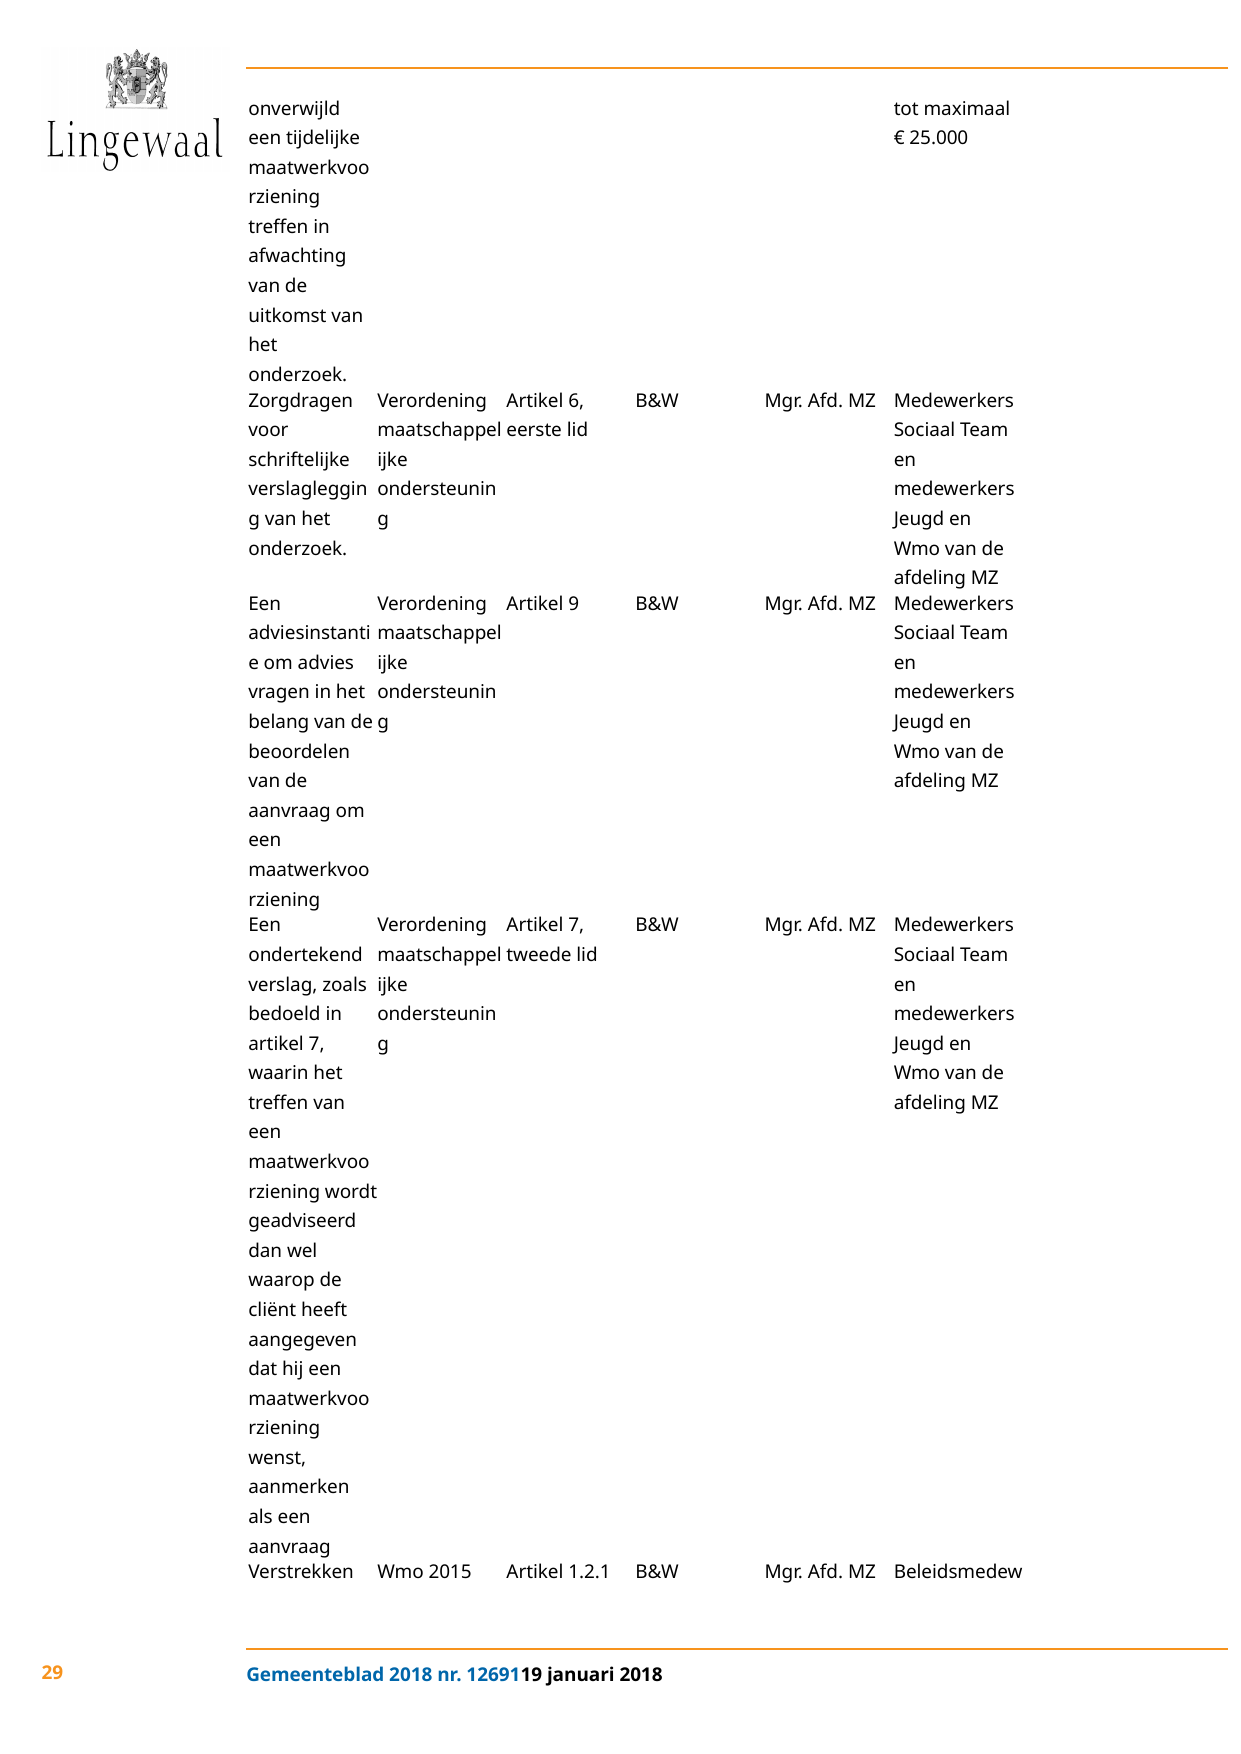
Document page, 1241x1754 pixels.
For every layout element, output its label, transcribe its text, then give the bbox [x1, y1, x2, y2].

table_cell Artikel 6, eerste lid [506, 387, 635, 590]
table_cell Mgr. Afd. MZ [764, 387, 893, 590]
table_cell Artikel 7, tweede lid [506, 912, 635, 1558]
table_cell Medewerkers Sociaal Team en medewerkers Jeugd en Wmo van de afdeling MZ [894, 387, 1022, 590]
table_cell Mgr. Afd. MZ [764, 912, 893, 1558]
table_cell Artikel 1.2.1 [506, 1559, 635, 1584]
table_cell B&W [635, 912, 764, 1558]
table_cell B&W [635, 590, 764, 912]
table_cell Medewerkers Sociaal Team en medewerkers Jeugd en Wmo van de afdeling MZ [894, 912, 1022, 1558]
table_cell [377, 95, 506, 387]
table_cell [1023, 387, 1152, 590]
table_cell tot maximaal € 25.000 [894, 95, 1022, 387]
table_cell Mgr. Afd. MZ [764, 590, 893, 912]
picture [41, 47, 231, 172]
table_cell Verordening maatschappelijke ondersteuning [377, 912, 506, 1558]
table_cell Een adviesinstantie om advies vragen in het belang van de beoordelen van de aanvraag om een maatwerkvoorziening [248, 590, 377, 912]
table_cell [1023, 95, 1152, 387]
table_cell [764, 95, 893, 387]
table_cell Medewerkers Sociaal Team en medewerkers Jeugd en Wmo van de afdeling MZ [894, 590, 1022, 912]
table_cell onverwijld een tijdelijke maatwerkvoorziening treffen in afwachting van de uitkomst van het onderzoek. [248, 95, 377, 387]
table_cell Zorgdragen voor schriftelijke verslaglegging van het onderzoek. [248, 387, 377, 590]
table_cell B&W [635, 387, 764, 590]
table_cell [635, 95, 764, 387]
table_cell Wmo 2015 [377, 1559, 506, 1584]
table_cell Mgr. Afd. MZ [764, 1559, 893, 1584]
table_cell Beleidsmedew [894, 1559, 1022, 1584]
table_cell [1023, 590, 1152, 912]
table_cell B&W [635, 1559, 764, 1584]
table_cell Een ondertekend verslag, zoals bedoeld in artikel 7, waarin het treffen van een maatwerkvoorziening wordt geadviseerd dan wel waarop de cliënt heeft aangegeven dat hij een maatwerkvoorziening wenst, aanmerken als een aanvraag [248, 912, 377, 1558]
table_cell Verordening maatschappelijke ondersteuning [377, 590, 506, 912]
table_cell [1023, 912, 1152, 1558]
table_cell Verstrekken [248, 1559, 377, 1584]
table_cell Artikel 9 [506, 590, 635, 912]
table_cell Verordening maatschappelijke ondersteuning [377, 387, 506, 590]
table_cell [506, 95, 635, 387]
table_cell [1023, 1559, 1152, 1584]
